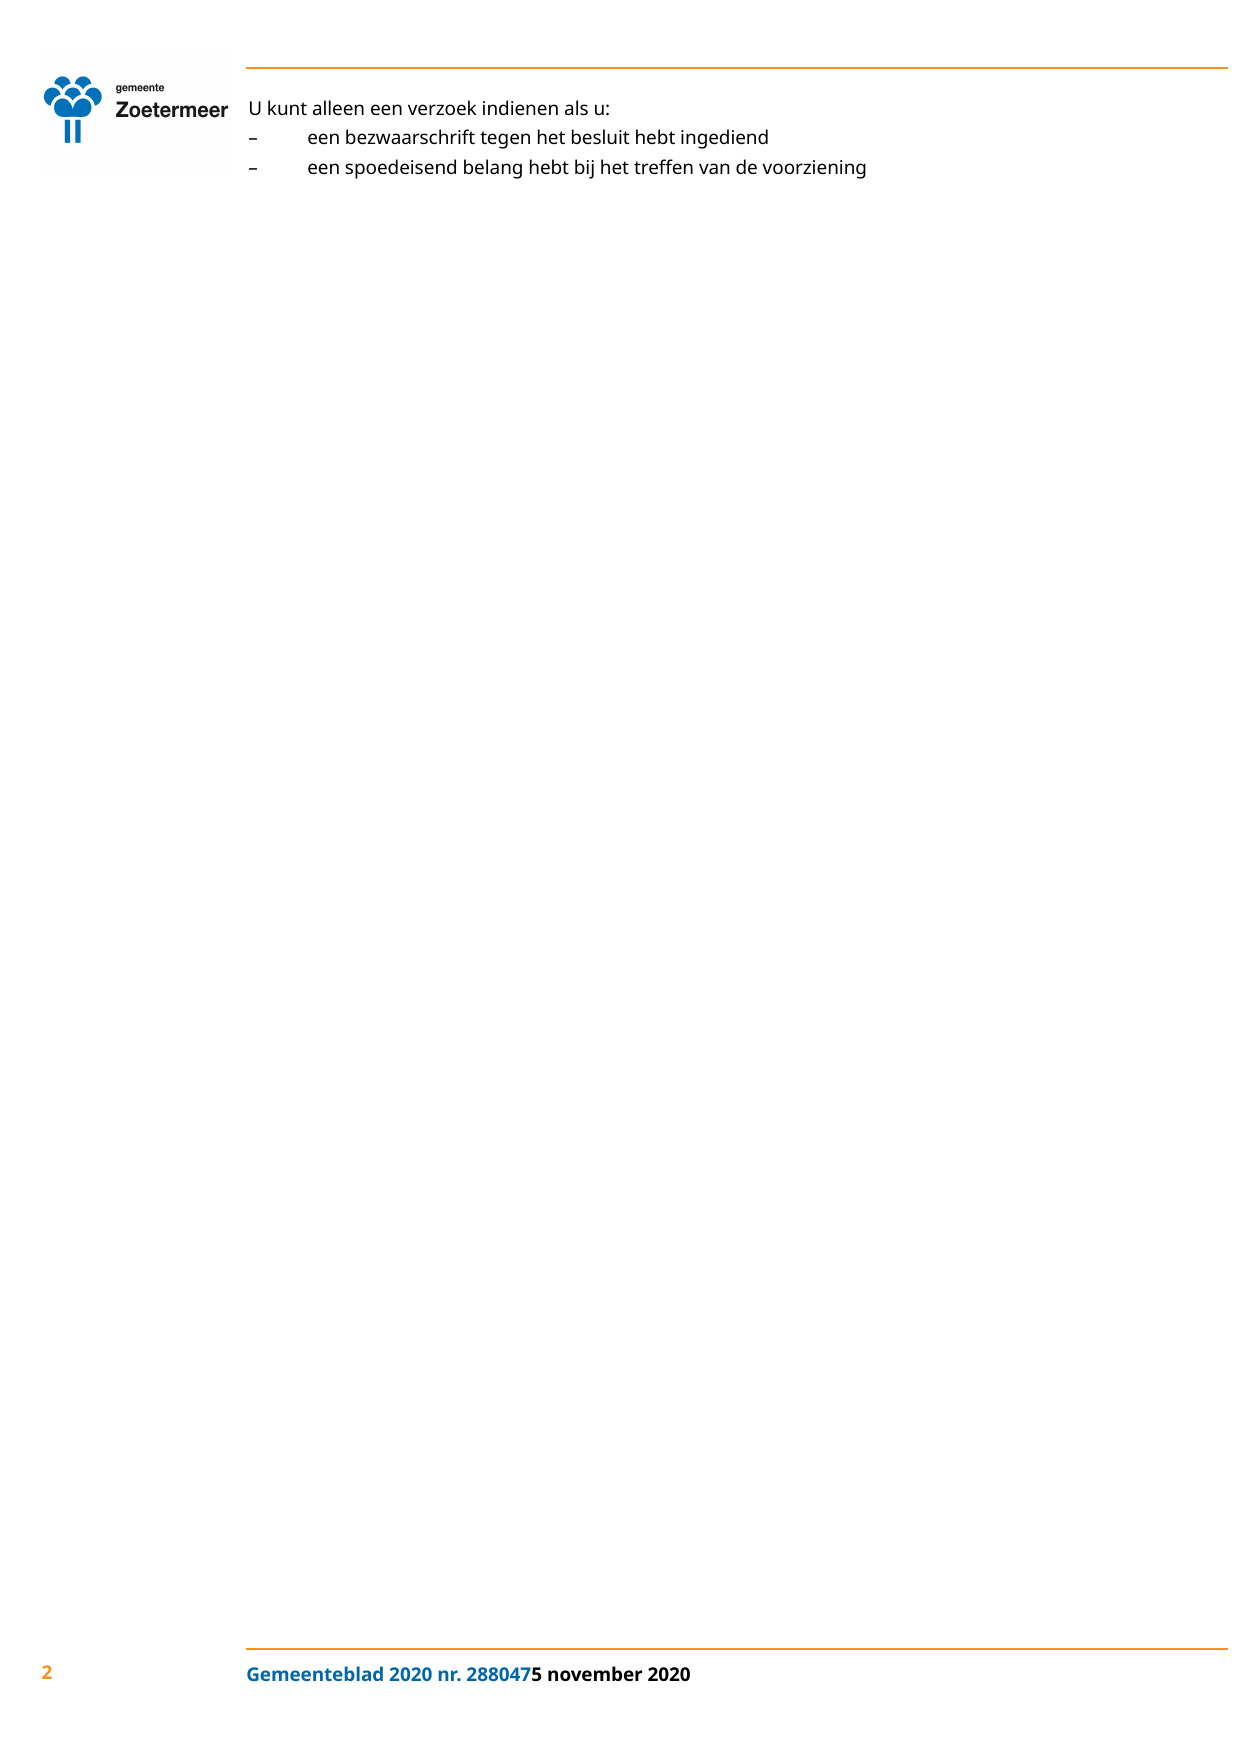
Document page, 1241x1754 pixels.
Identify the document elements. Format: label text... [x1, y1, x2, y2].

picture [41, 47, 231, 172]
text U kunt alleen een verzoek indienen als u: [248, 95, 1152, 121]
list een bezwaarschrift tegen het besluit hebt ingediend [248, 124, 1152, 150]
list een spoedeisend belang hebt bij het treffen van de voorziening [248, 154, 1152, 180]
